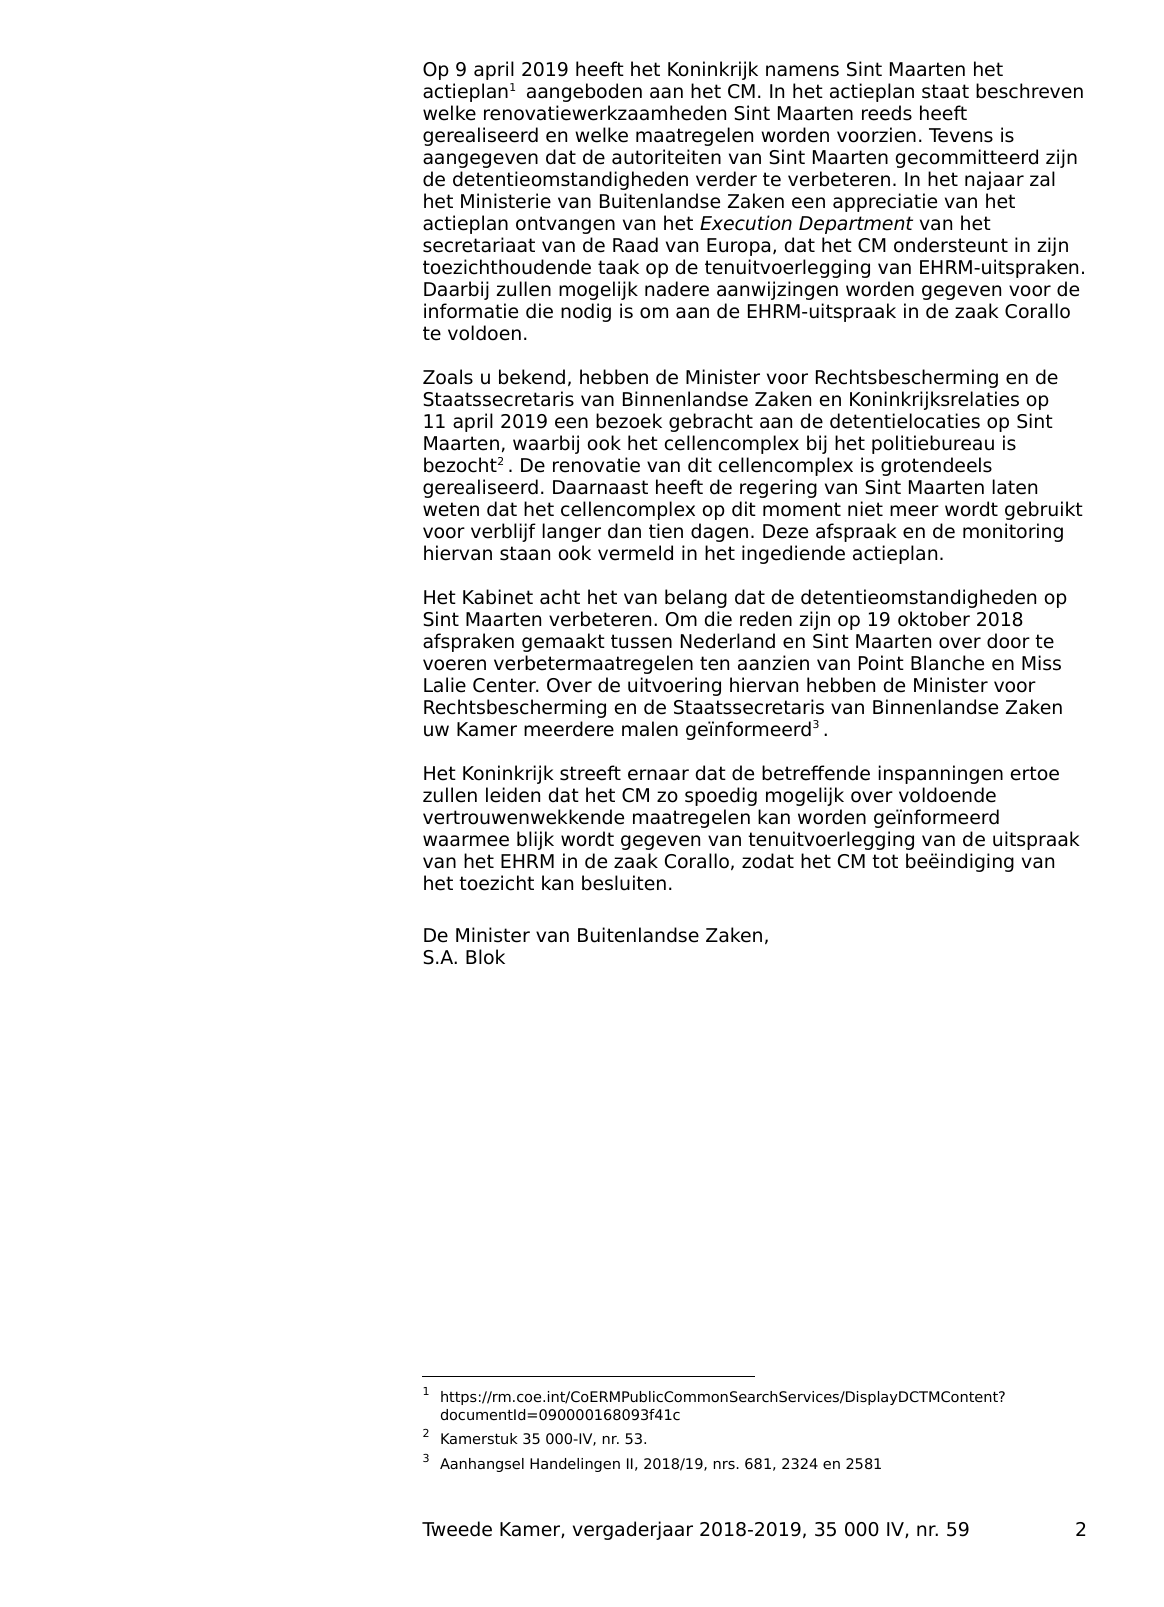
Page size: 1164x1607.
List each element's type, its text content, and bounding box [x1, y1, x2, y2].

text https://rm.coe.int/CoERMPublicCommonSearchServices/DisplayDCTMContent?documentId=090000168093f41c [422, 1385, 1087, 1424]
text Op 9 april 2019 heeft het Koninkrijk namens Sint Maarten het actieplan aangeboden aan het CM. In het actieplan staat beschreven welke renovatiewerkzaamheden Sint Maarten reeds heeft gerealiseerd en welke maatregelen worden voorzien. Tevens is aangegeven dat de autoriteiten van Sint Maarten gecommitteerd zijn de detentieomstandigheden verder te verbeteren. In het najaar zal het Ministerie van Buitenlandse Zaken een appreciatie van het actieplan ontvangen van het Execution Department van het secretariaat van de Raad van Europa, dat het CM ondersteunt in zijn toezichthoudende taak op de tenuitvoerlegging van EHRM-uitspraken. Daarbij zullen mogelijk nadere aanwijzingen worden gegeven voor de informatie die nodig is om aan de EHRM-uitspraak in de zaak Corallo te voldoen. [422, 59, 1087, 345]
text Het Koninkrijk streeft ernaar dat de betreffende inspanningen ertoe zullen leiden dat het CM zo spoedig mogelijk over voldoende vertrouwenwekkende maatregelen kan worden geïnformeerd waarmee blijk wordt gegeven van tenuitvoerlegging van de uitspraak van het EHRM in de zaak Corallo, zodat het CM tot beëindiging van het toezicht kan besluiten. [422, 763, 1087, 895]
text Het Kabinet acht het van belang dat de detentieomstandigheden op Sint Maarten verbeteren. Om die reden zijn op 19 oktober 2018 afspraken gemaakt tussen Nederland en Sint Maarten over door te voeren verbetermaatregelen ten aanzien van Point Blanche en Miss Lalie Center. Over de uitvoering hiervan hebben de Minister voor Rechtsbescherming en de Staatssecretaris van Binnenlandse Zaken uw Kamer meerdere malen geïnformeerd. [422, 587, 1087, 741]
text Zoals u bekend, hebben de Minister voor Rechtsbescherming en de Staatssecretaris van Binnenlandse Zaken en Koninkrijksrelaties op 11 april 2019 een bezoek gebracht aan de detentielocaties op Sint Maarten, waarbij ook het cellencomplex bij het politiebureau is bezocht. De renovatie van dit cellencomplex is grotendeels gerealiseerd. Daarnaast heeft de regering van Sint Maarten laten weten dat het cellencomplex op dit moment niet meer wordt gebruikt voor verblijf langer dan tien dagen. Deze afspraak en de monitoring hiervan staan ook vermeld in het ingediende actieplan. [422, 367, 1087, 565]
text Aanhangsel Handelingen II, 2018/19, nrs. 681, 2324 en 2581 [422, 1452, 1087, 1474]
text De Minister van Buitenlandse Zaken, S.A. Blok [422, 925, 1087, 969]
text Kamerstuk 35 000-IV, nr. 53. [422, 1427, 1087, 1449]
